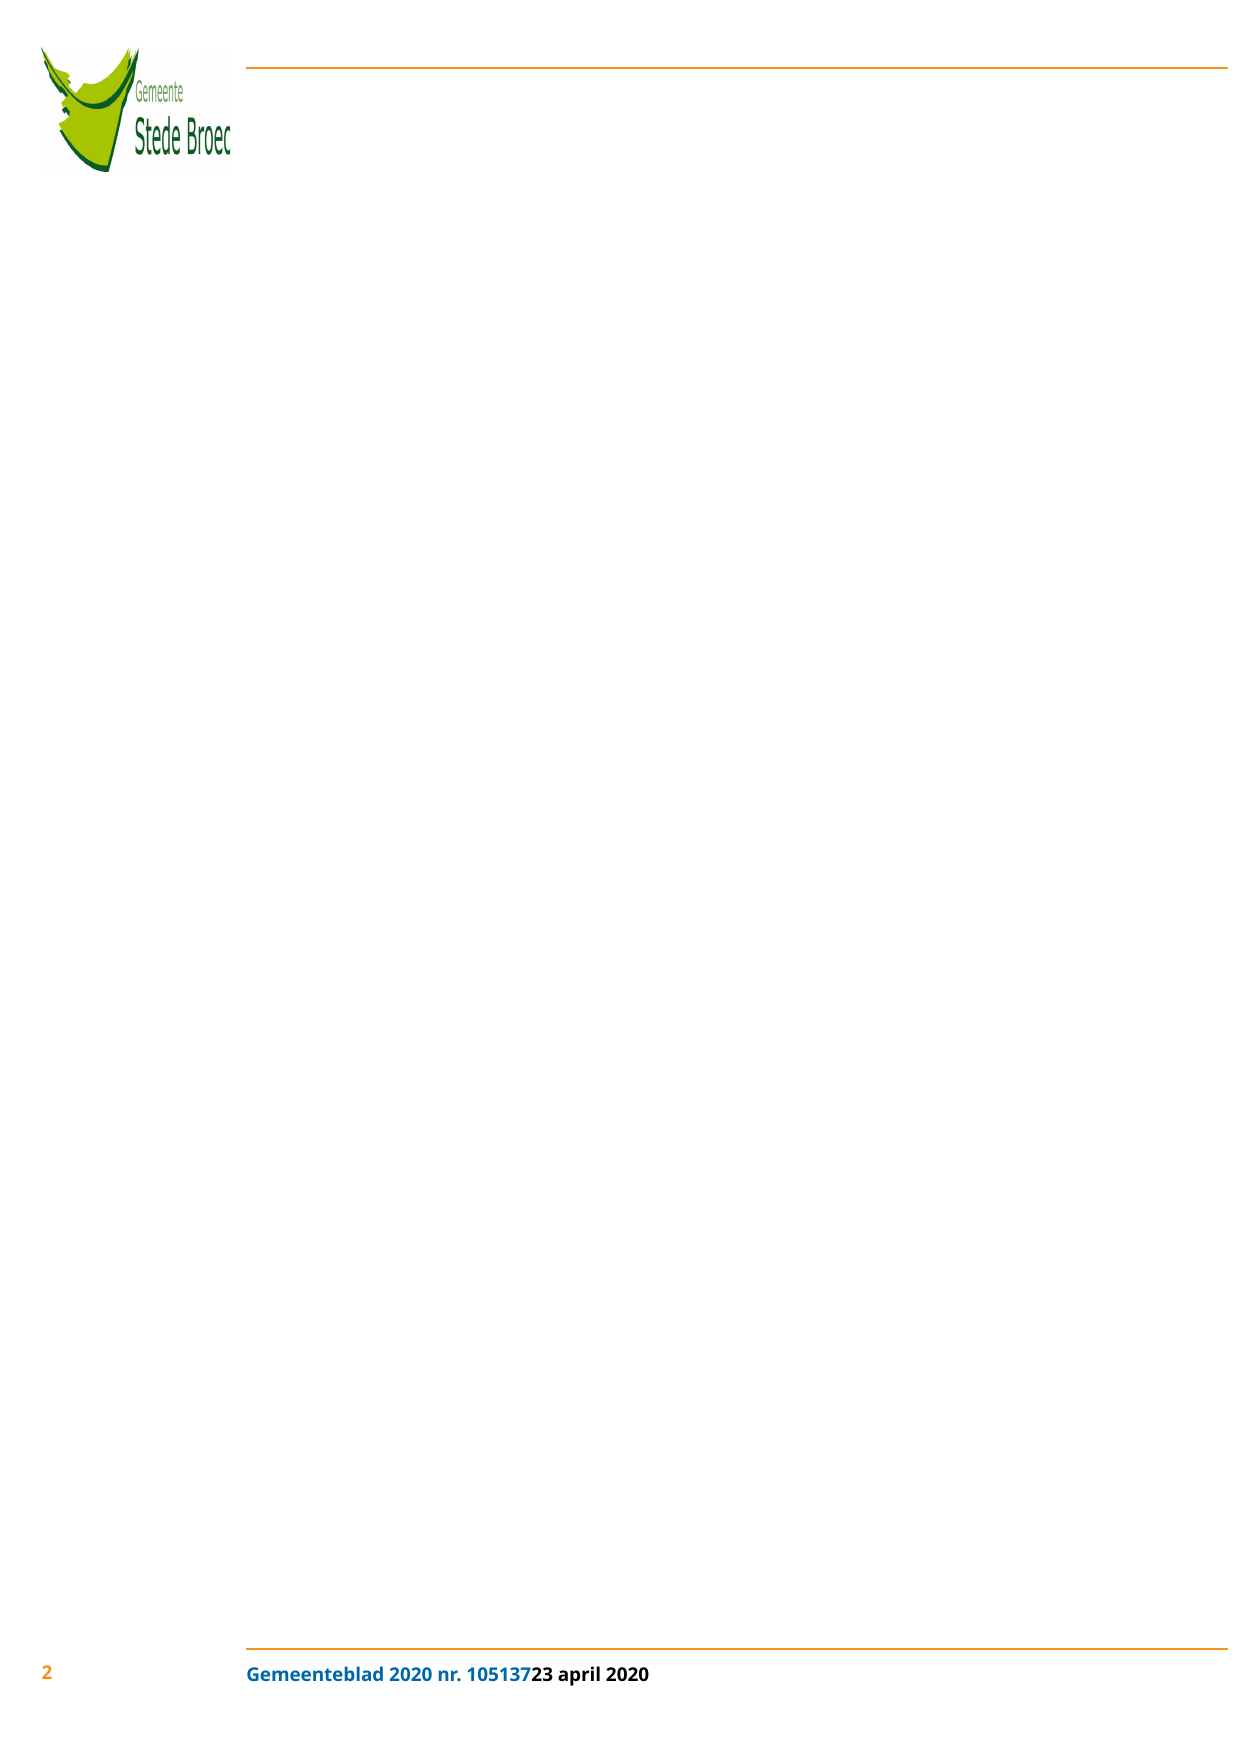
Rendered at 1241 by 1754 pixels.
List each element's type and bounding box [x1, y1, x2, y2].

picture [41, 47, 231, 172]
